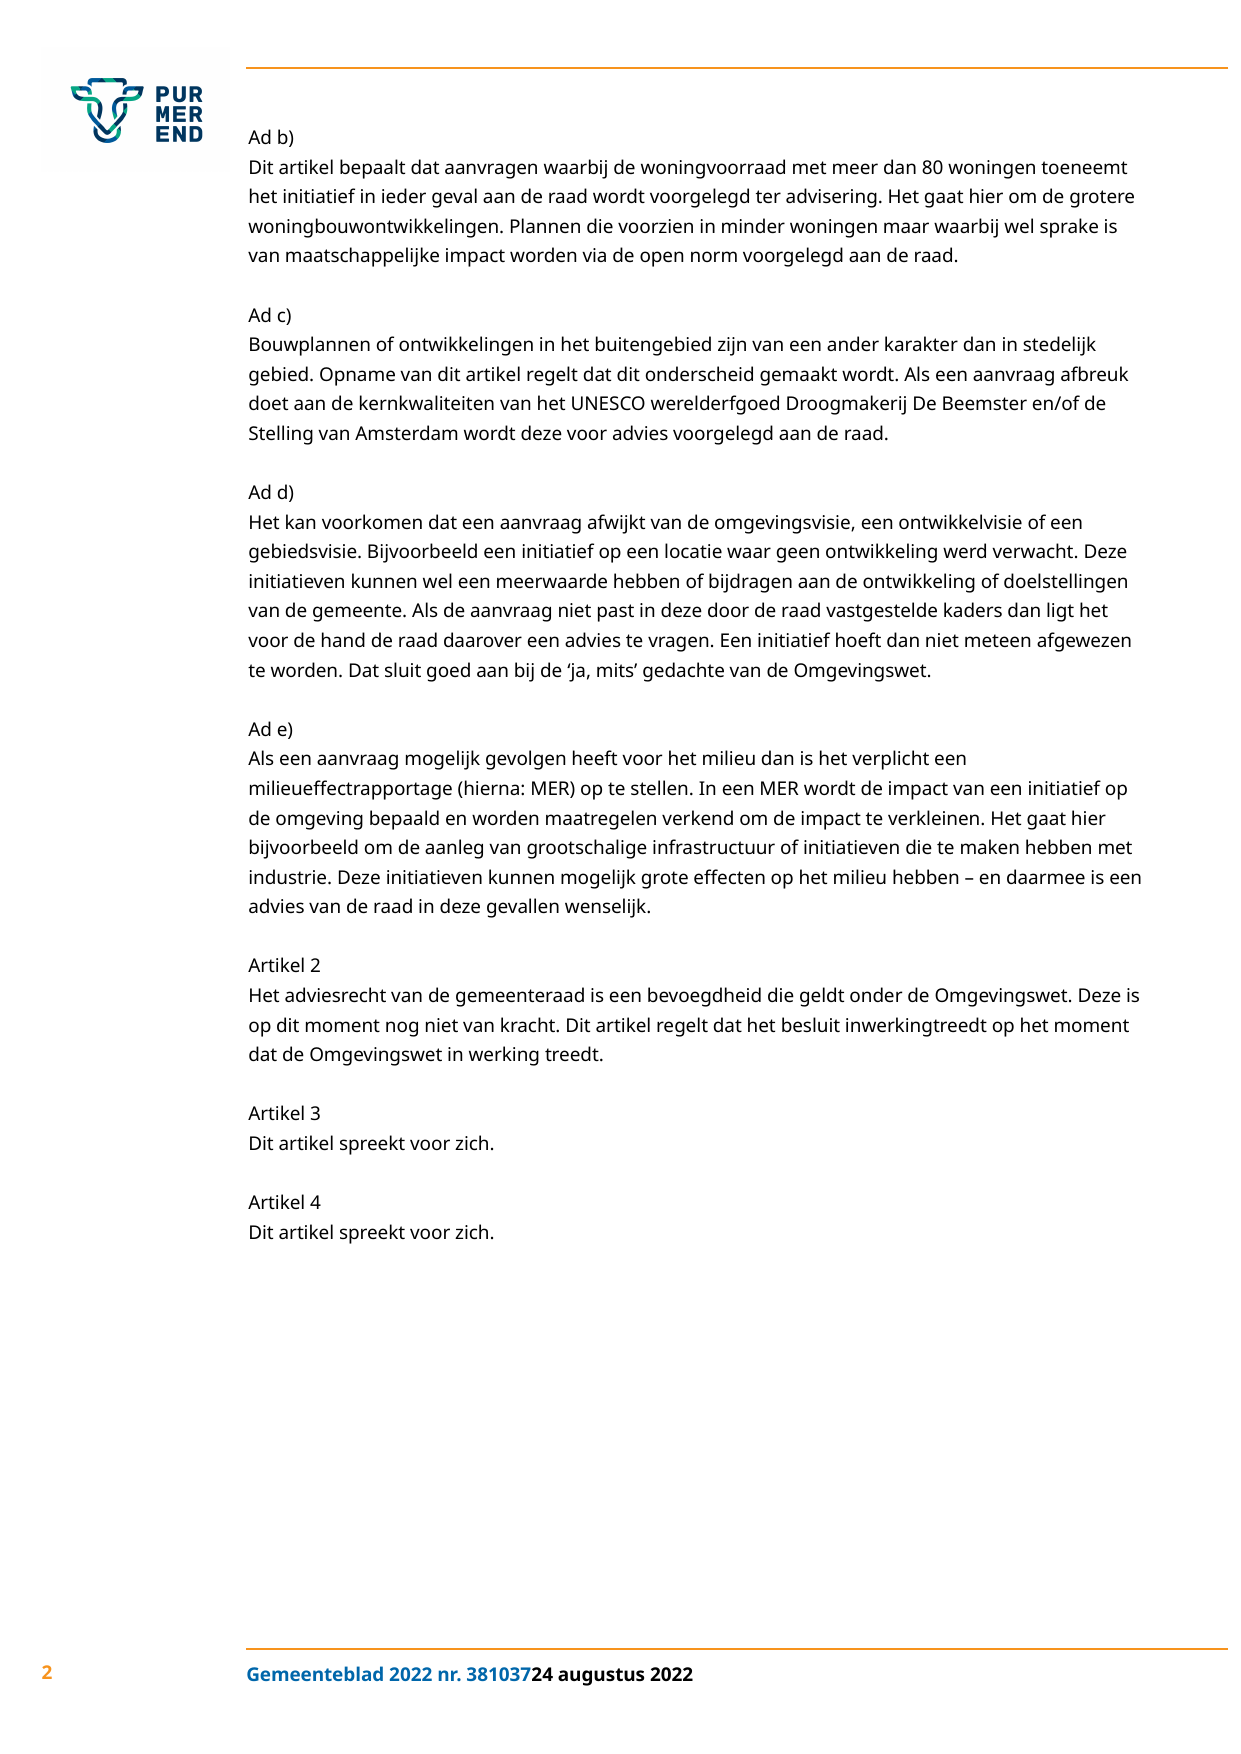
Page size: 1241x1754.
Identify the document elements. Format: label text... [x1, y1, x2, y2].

text Ad e) [248, 716, 1152, 742]
text Dit artikel spreekt voor zich. [248, 1130, 1152, 1156]
text Ad d) [248, 479, 1152, 505]
text Het kan voorkomen dat een aanvraag afwijkt van de omgevingsvisie, een ontwikkelvisie of een gebiedsvisie. Bijvoorbeeld een initiatief op een locatie waar geen ontwikkeling werd verwacht. Deze initiatieven kunnen wel een meerwaarde hebben of bijdragen aan de ontwikkeling of doelstellingen van de gemeente. Als de aanvraag niet past in deze door de raad vastgestelde kaders dan ligt het voor de hand de raad daarover een advies te vragen. Een initiatief hoeft dan niet meteen afgewezen te worden. Dat sluit goed aan bij de ‘ja, mits’ gedachte van de Omgevingswet. [248, 509, 1152, 683]
text Dit artikel bepaalt dat aanvragen waarbij de woningvoorraad met meer dan 80 woningen toeneemt het initiatief in ieder geval aan de raad wordt voorgelegd ter advisering. Het gaat hier om de grotere woningbouwontwikkelingen. Plannen die voorzien in minder woningen maar waarbij wel sprake is van maatschappelijke impact worden via de open norm voorgelegd aan de raad. [248, 154, 1152, 268]
text Bouwplannen of ontwikkelingen in het buitengebied zijn van een ander karakter dan in stedelijk gebied. Opname van dit artikel regelt dat dit onderscheid gemaakt wordt. Als een aanvraag afbreuk doet aan de kernkwaliteiten van het UNESCO werelderfgoed Droogmakerij De Beemster en/of de Stelling van Amsterdam wordt deze voor advies voorgelegd aan de raad. [248, 331, 1152, 446]
picture [41, 47, 231, 172]
text Artikel 4 [248, 1189, 1152, 1215]
text Als een aanvraag mogelijk gevolgen heeft voor het milieu dan is het verplicht een milieueffectrapportage (hierna: MER) op te stellen. In een MER wordt de impact van een initiatief op de omgeving bepaald en worden maatregelen verkend om de impact te verkleinen. Het gaat hier bijvoorbeeld om de aanleg van grootschalige infrastructuur of initiatieven die te maken hebben met industrie. Deze initiatieven kunnen mogelijk grote effecten op het milieu hebben – en daarmee is een advies van de raad in deze gevallen wenselijk. [248, 746, 1152, 919]
text Artikel 3 [248, 1101, 1152, 1126]
text Dit artikel spreekt voor zich. [248, 1219, 1152, 1245]
text Het adviesrecht van de gemeenteraad is een bevoegdheid die geldt onder de Omgevingswet. Deze is op dit moment nog niet van kracht. Dit artikel regelt dat het besluit inwerkingtreedt op het moment dat de Omgevingswet in werking treedt. [248, 982, 1152, 1067]
text Artikel 2 [248, 953, 1152, 978]
text Ad c) [248, 302, 1152, 328]
text Ad b) [248, 124, 1152, 150]
